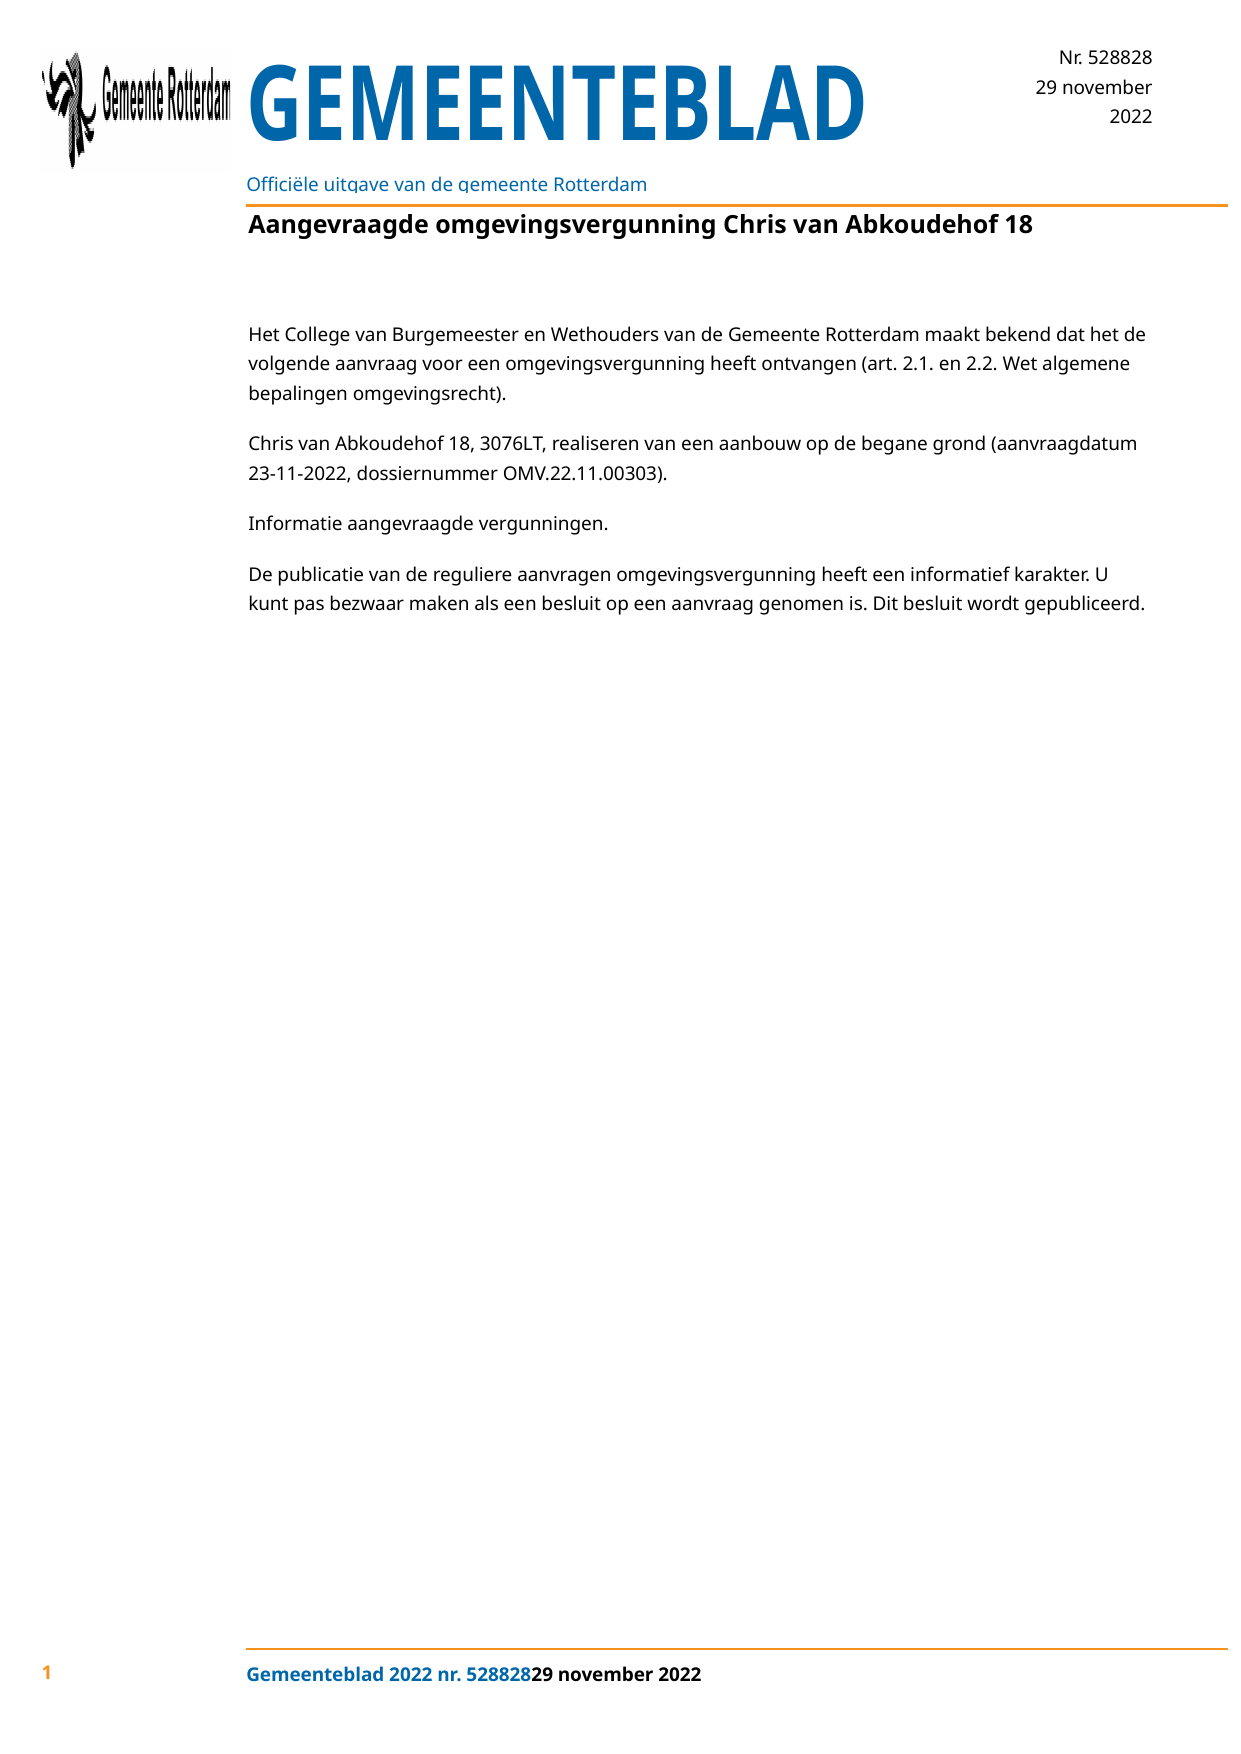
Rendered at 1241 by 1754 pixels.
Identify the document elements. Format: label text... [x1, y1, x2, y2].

text Chris van Abkoudehof 18, 3076LT, realiseren van een aanbouw op de begane grond (aanvraagdatum 23-11-2022, dossiernummer OMV.22.11.00303). [248, 430, 1152, 486]
picture [41, 47, 231, 172]
text Informatie aangevraagde vergunningen. [248, 510, 1152, 536]
text Aangevraagde omgevingsvergunning Chris van Abkoudehof 18 [248, 207, 1152, 241]
text De publicatie van de reguliere aanvragen omgevingsvergunning heeft een informatief karakter. U kunt pas bezwaar maken als een besluit op een aanvraag genomen is. Dit besluit wordt gepubliceerd. [248, 561, 1152, 616]
text Het College van Burgemeester en Wethouders van de Gemeente Rotterdam maakt bekend dat het de volgende aanvraag voor een omgevingsvergunning heeft ontvangen (art. 2.1. en 2.2. Wet algemene bepalingen omgevingsrecht). [248, 321, 1152, 406]
